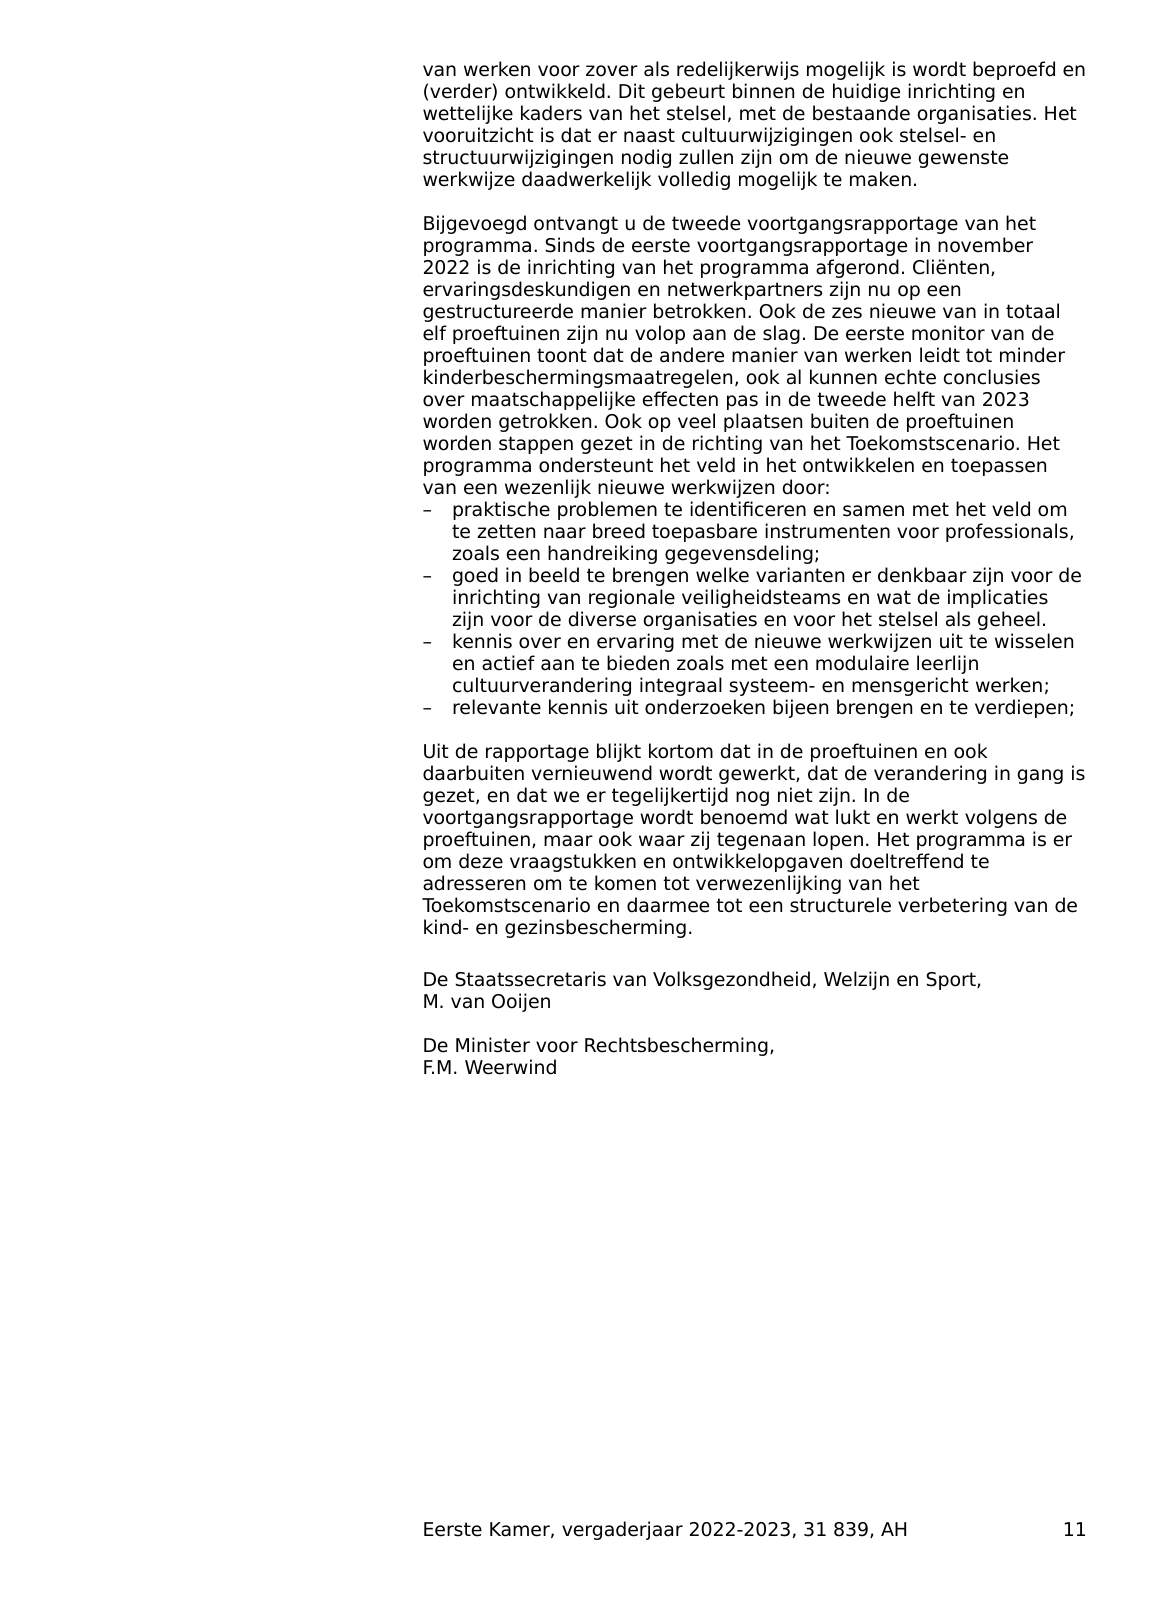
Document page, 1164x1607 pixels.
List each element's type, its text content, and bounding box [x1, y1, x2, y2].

text – praktische problemen te identificeren en samen met het veld om te zetten naar breed toepasbare instrumenten voor professionals, zoals een handreiking gegevensdeling; [422, 499, 1087, 565]
text – kennis over en ervaring met de nieuwe werkwijzen uit te wisselen en actief aan te bieden zoals met een modulaire leerlijn cultuurverandering integraal systeem- en mensgericht werken; [422, 631, 1087, 697]
text – goed in beeld te brengen welke varianten er denkbaar zijn voor de inrichting van regionale veiligheidsteams en wat de implicaties zijn voor de diverse organisaties en voor het stelsel als geheel. [422, 565, 1087, 631]
text De Minister voor Rechtsbescherming, F.M. Weerwind [422, 1035, 1087, 1079]
text Uit de rapportage blijkt kortom dat in de proeftuinen en ook daarbuiten vernieuwend wordt gewerkt, dat de verandering in gang is gezet, en dat we er tegelijkertijd nog niet zijn. In de voortgangsrapportage wordt benoemd wat lukt en werkt volgens de proeftuinen, maar ook waar zij tegenaan lopen. Het programma is er om deze vraagstukken en ontwikkelopgaven doeltreffend te adresseren om te komen tot verwezenlijking van het Toekomstscenario en daarmee tot een structurele verbetering van de kind- en gezinsbescherming. [422, 741, 1087, 939]
text De Staatssecretaris van Volksgezondheid, Welzijn en Sport, M. van Ooijen [422, 969, 1087, 1013]
text – relevante kennis uit onderzoeken bijeen brengen en te verdiepen; [422, 697, 1087, 719]
text Bijgevoegd ontvangt u de tweede voortgangsrapportage van het programma. Sinds de eerste voortgangsrapportage in november 2022 is de inrichting van het programma afgerond. Cliënten, ervaringsdeskundigen en netwerkpartners zijn nu op een gestructureerde manier betrokken. Ook de zes nieuwe van in totaal elf proeftuinen zijn nu volop aan de slag. De eerste monitor van de proeftuinen toont dat de andere manier van werken leidt tot minder kinderbeschermingsmaatregelen, ook al kunnen echte conclusies over maatschappelijke effecten pas in de tweede helft van 2023 worden getrokken. Ook op veel plaatsen buiten de proeftuinen worden stappen gezet in de richting van het Toekomstscenario. Het programma ondersteunt het veld in het ontwikkelen en toepassen van een wezenlijk nieuwe werkwijzen door: [422, 213, 1087, 499]
text van werken voor zover als redelijkerwijs mogelijk is wordt beproefd en (verder) ontwikkeld. Dit gebeurt binnen de huidige inrichting en wettelijke kaders van het stelsel, met de bestaande organisaties. Het vooruitzicht is dat er naast cultuurwijzigingen ook stelsel- en structuurwijzigingen nodig zullen zijn om de nieuwe gewenste werkwijze daadwerkelijk volledig mogelijk te maken. [422, 59, 1087, 191]
